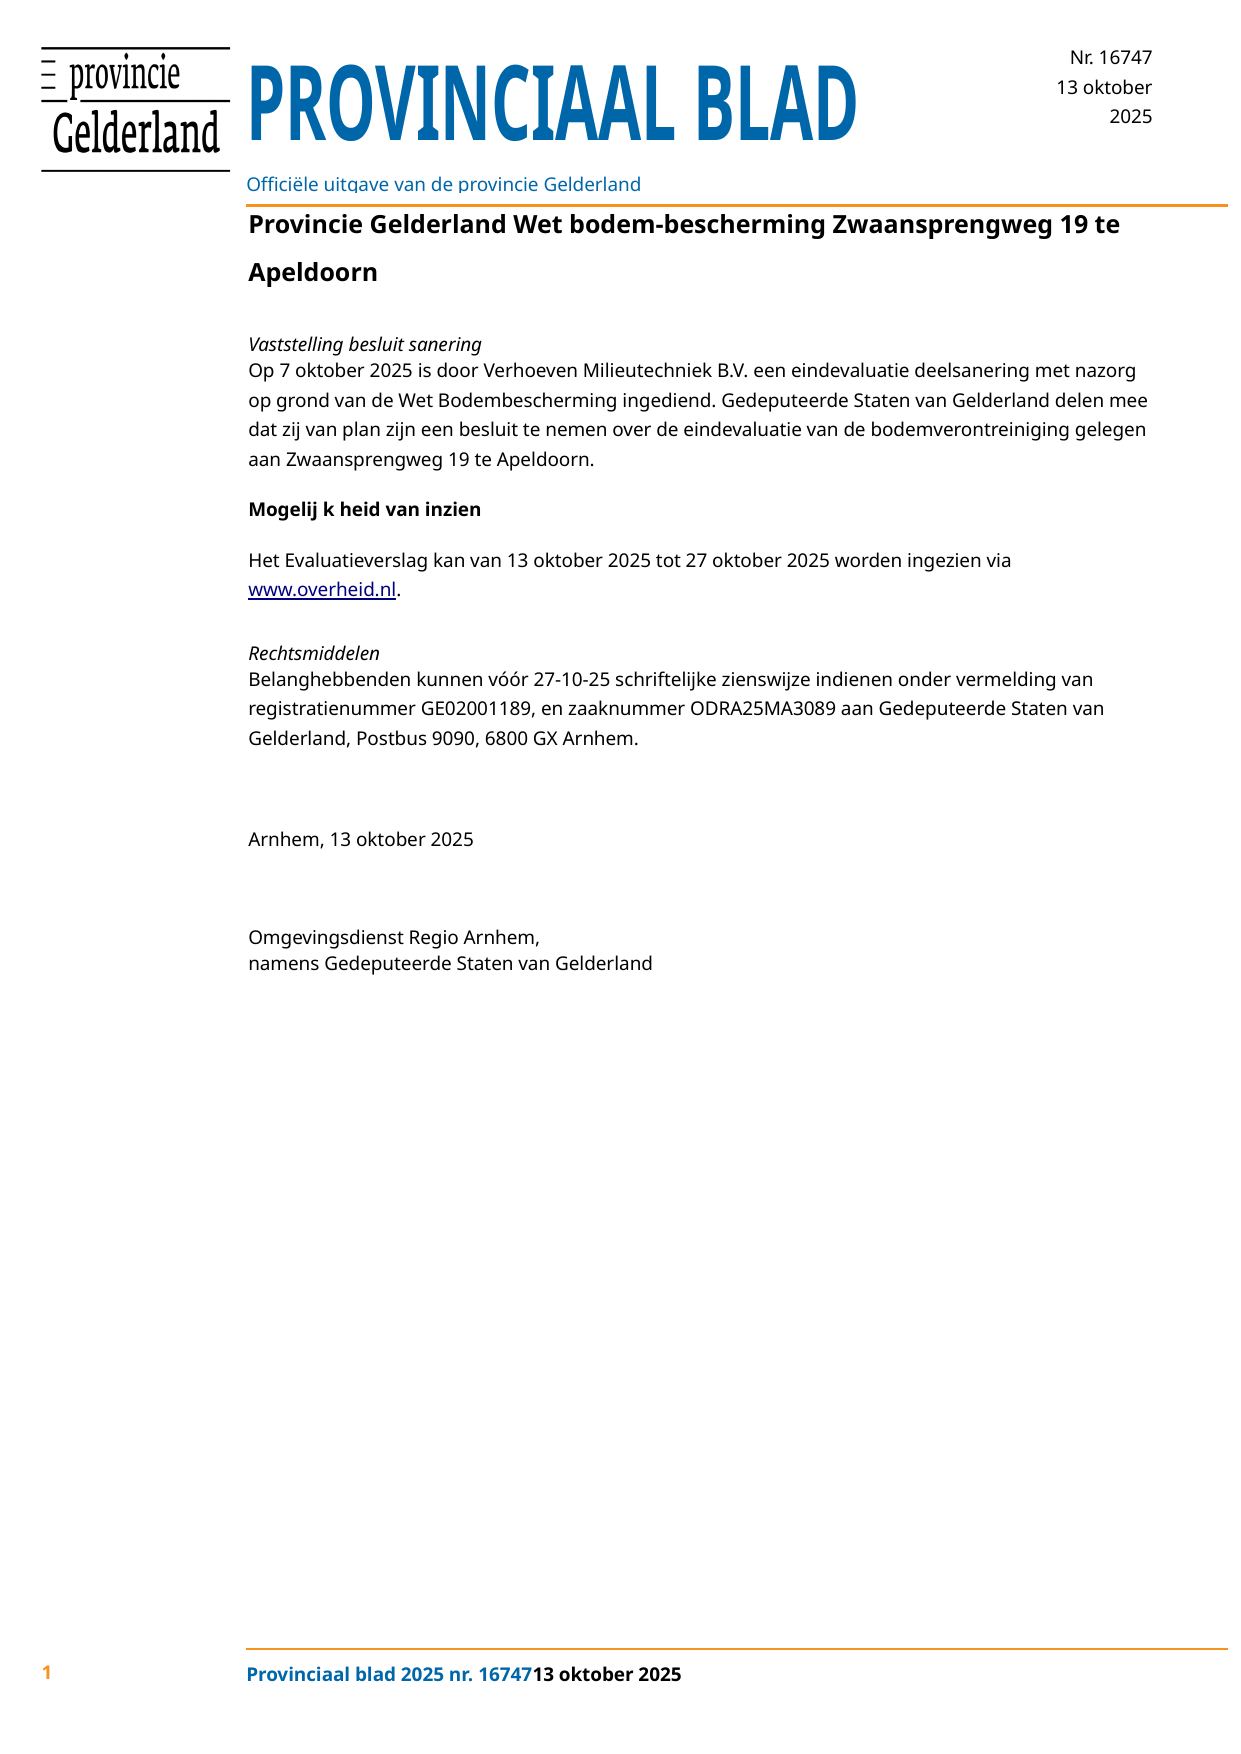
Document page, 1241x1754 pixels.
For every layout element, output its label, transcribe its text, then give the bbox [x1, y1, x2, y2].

text Arnhem, 13 oktober 2025 [248, 826, 1152, 852]
text namens Gedeputeerde Staten van Gelderland [248, 950, 1152, 976]
text Provincie Gelderland Wet bodem-bescherming Zwaansprengweg 19 te Apeldoorn [248, 207, 1152, 288]
text Omgevingsdienst Regio Arnhem, [248, 924, 1152, 950]
text Rechtsmiddelen [248, 640, 1152, 666]
picture [41, 47, 231, 172]
text Op 7 oktober 2025 is door Verhoeven Milieutechniek B.V. een eindevaluatie deelsanering met nazorg op grond van de Wet Bodembescherming ingediend. Gedeputeerde Staten van Gelderland delen mee dat zij van plan zijn een besluit te nemen over de eindevaluatie van de bodemverontreiniging gelegen aan Zwaansprengweg 19 te Apeldoorn. [248, 357, 1152, 472]
text Het Evaluatieverslag kan van 13 oktober 2025 tot 27 oktober 2025 worden ingezien via www.overheid.nl. [248, 547, 1152, 602]
text Belanghebbenden kunnen vóór 27-10-25 schriftelijke zienswijze indienen onder vermelding van registratienummer GE02001189, en zaaknummer ODRA25MA3089 aan Gedeputeerde Staten van Gelderland, Postbus 9090, 6800 GX Arnhem. [248, 666, 1152, 751]
text Mogelij k heid van inzien [248, 496, 1152, 522]
text Vaststelling besluit sanering [248, 331, 1152, 357]
